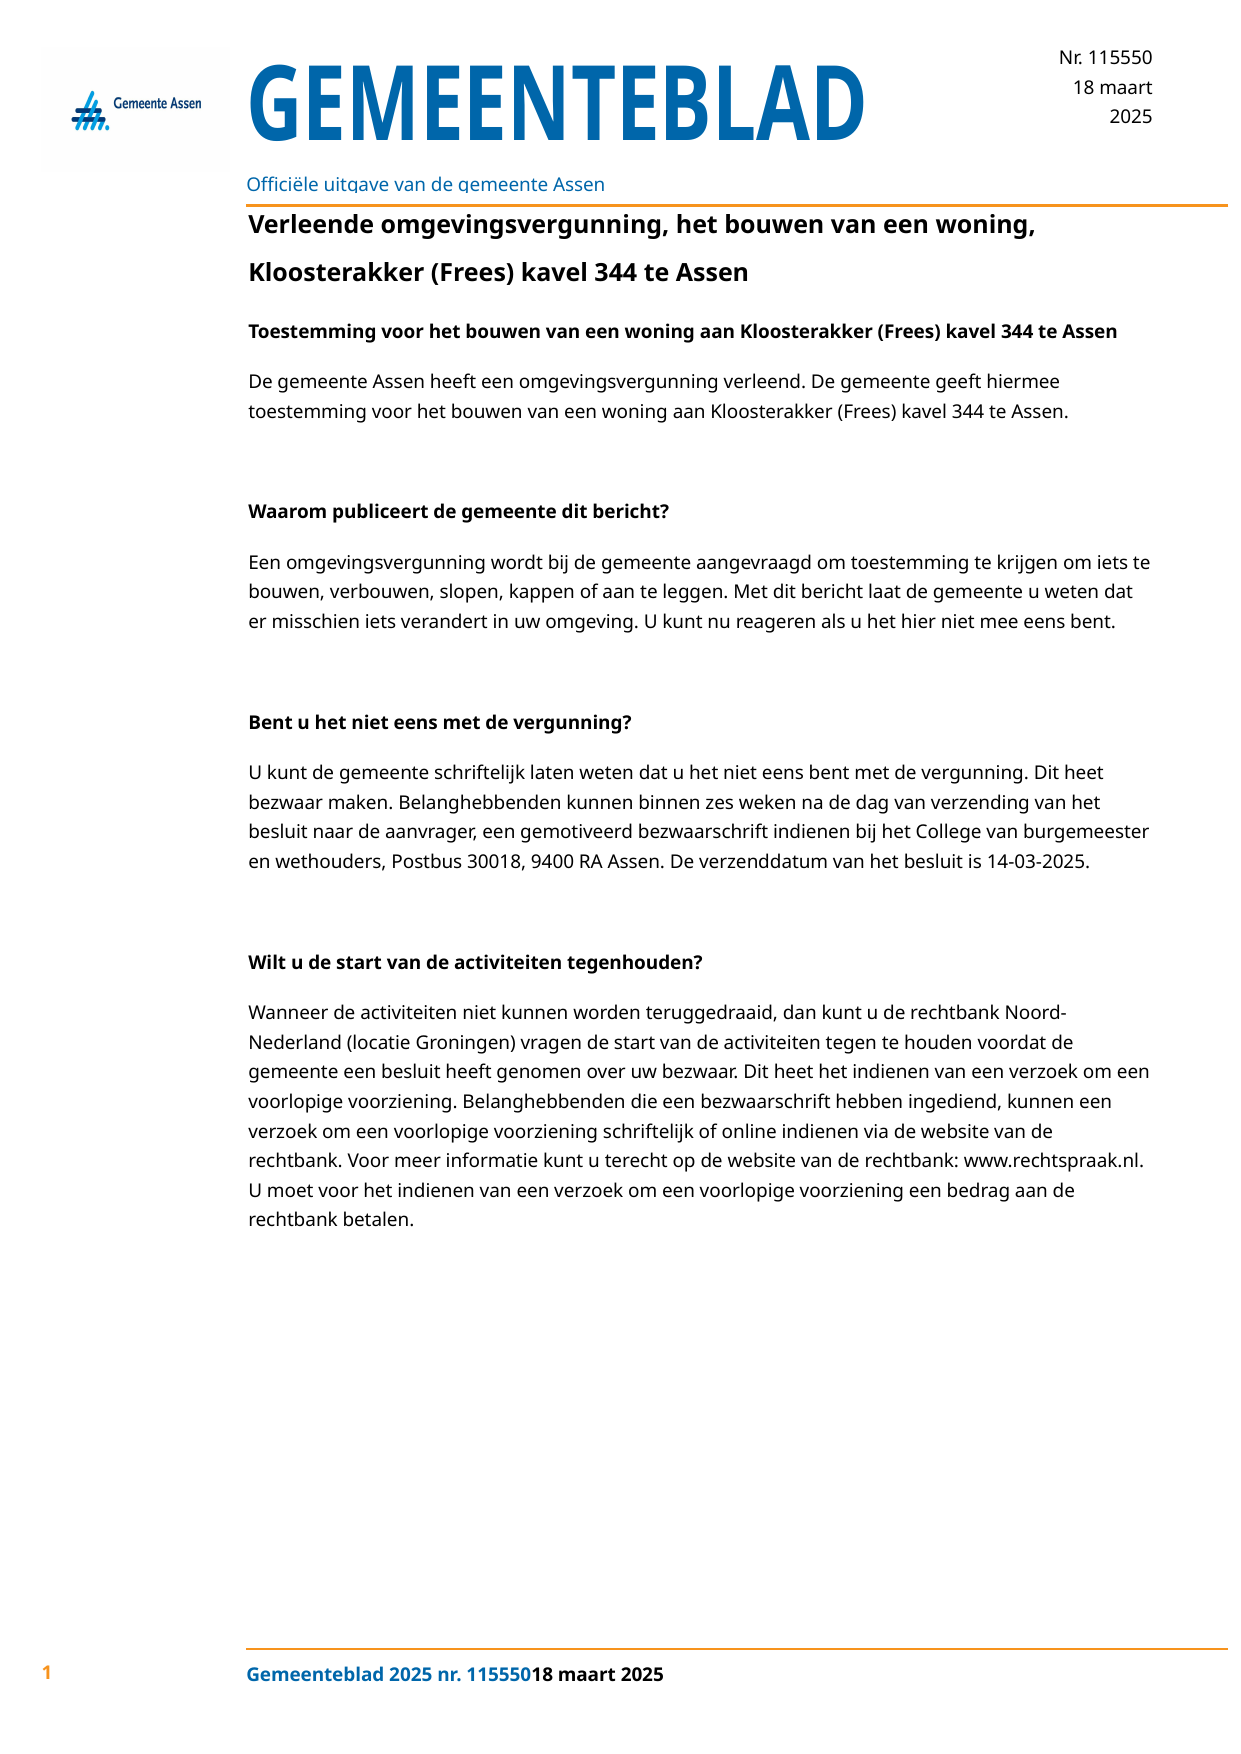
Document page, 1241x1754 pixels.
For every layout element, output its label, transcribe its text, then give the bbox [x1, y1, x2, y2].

text Toestemming voor het bouwen van een woning aan Kloosterakker (Frees) kavel 344 te Assen [248, 318, 1152, 344]
text Wilt u de start van de activiteiten tegenhouden? [248, 949, 1152, 975]
text De gemeente Assen heeft een omgevingsvergunning verleend. De gemeente geeft hiermee toestemming voor het bouwen van een woning aan Kloosterakker (Frees) kavel 344 te Assen. [248, 368, 1152, 424]
text Een omgevingsvergunning wordt bij de gemeente aangevraagd om toestemming te krijgen om iets te bouwen, verbouwen, slopen, kappen of aan te leggen. Met dit bericht laat de gemeente u weten dat er misschien iets verandert in uw omgeving. U kunt nu reageren als u het hier niet mee eens bent. [248, 549, 1152, 634]
text Verleende omgevingsvergunning, het bouwen van een woning, Kloosterakker (Frees) kavel 344 te Assen [248, 207, 1152, 288]
text Bent u het niet eens met de vergunning? [248, 709, 1152, 735]
text U kunt de gemeente schriftelijk laten weten dat u het niet eens bent met de vergunning. Dit heet bezwaar maken. Belanghebbenden kunnen binnen zes weken na de dag van verzending van het besluit naar de aanvrager, een gemotiveerd bezwaarschrift indienen bij het College van burgemeester en wethouders, Postbus 30018, 9400 RA Assen. De verzenddatum van het besluit is 14-03-2025. [248, 759, 1152, 874]
picture [41, 47, 231, 172]
text Waarom publiceert de gemeente dit bericht? [248, 499, 1152, 524]
text Wanneer de activiteiten niet kunnen worden teruggedraaid, dan kunt u de rechtbank Noord-Nederland (locatie Groningen) vragen de start van de activiteiten tegen te houden voordat de gemeente een besluit heeft genomen over uw bezwaar. Dit heet het indienen van een verzoek om een voorlopige voorziening. Belanghebbenden die een bezwaarschrift hebben ingediend, kunnen een verzoek om een voorlopige voorziening schriftelijk of online indienen via de website van de rechtbank. Voor meer informatie kunt u terecht op de website van de rechtbank: www.rechtspraak.nl. U moet voor het indienen van een verzoek om een voorlopige voorziening een bedrag aan de rechtbank betalen. [248, 999, 1152, 1232]
